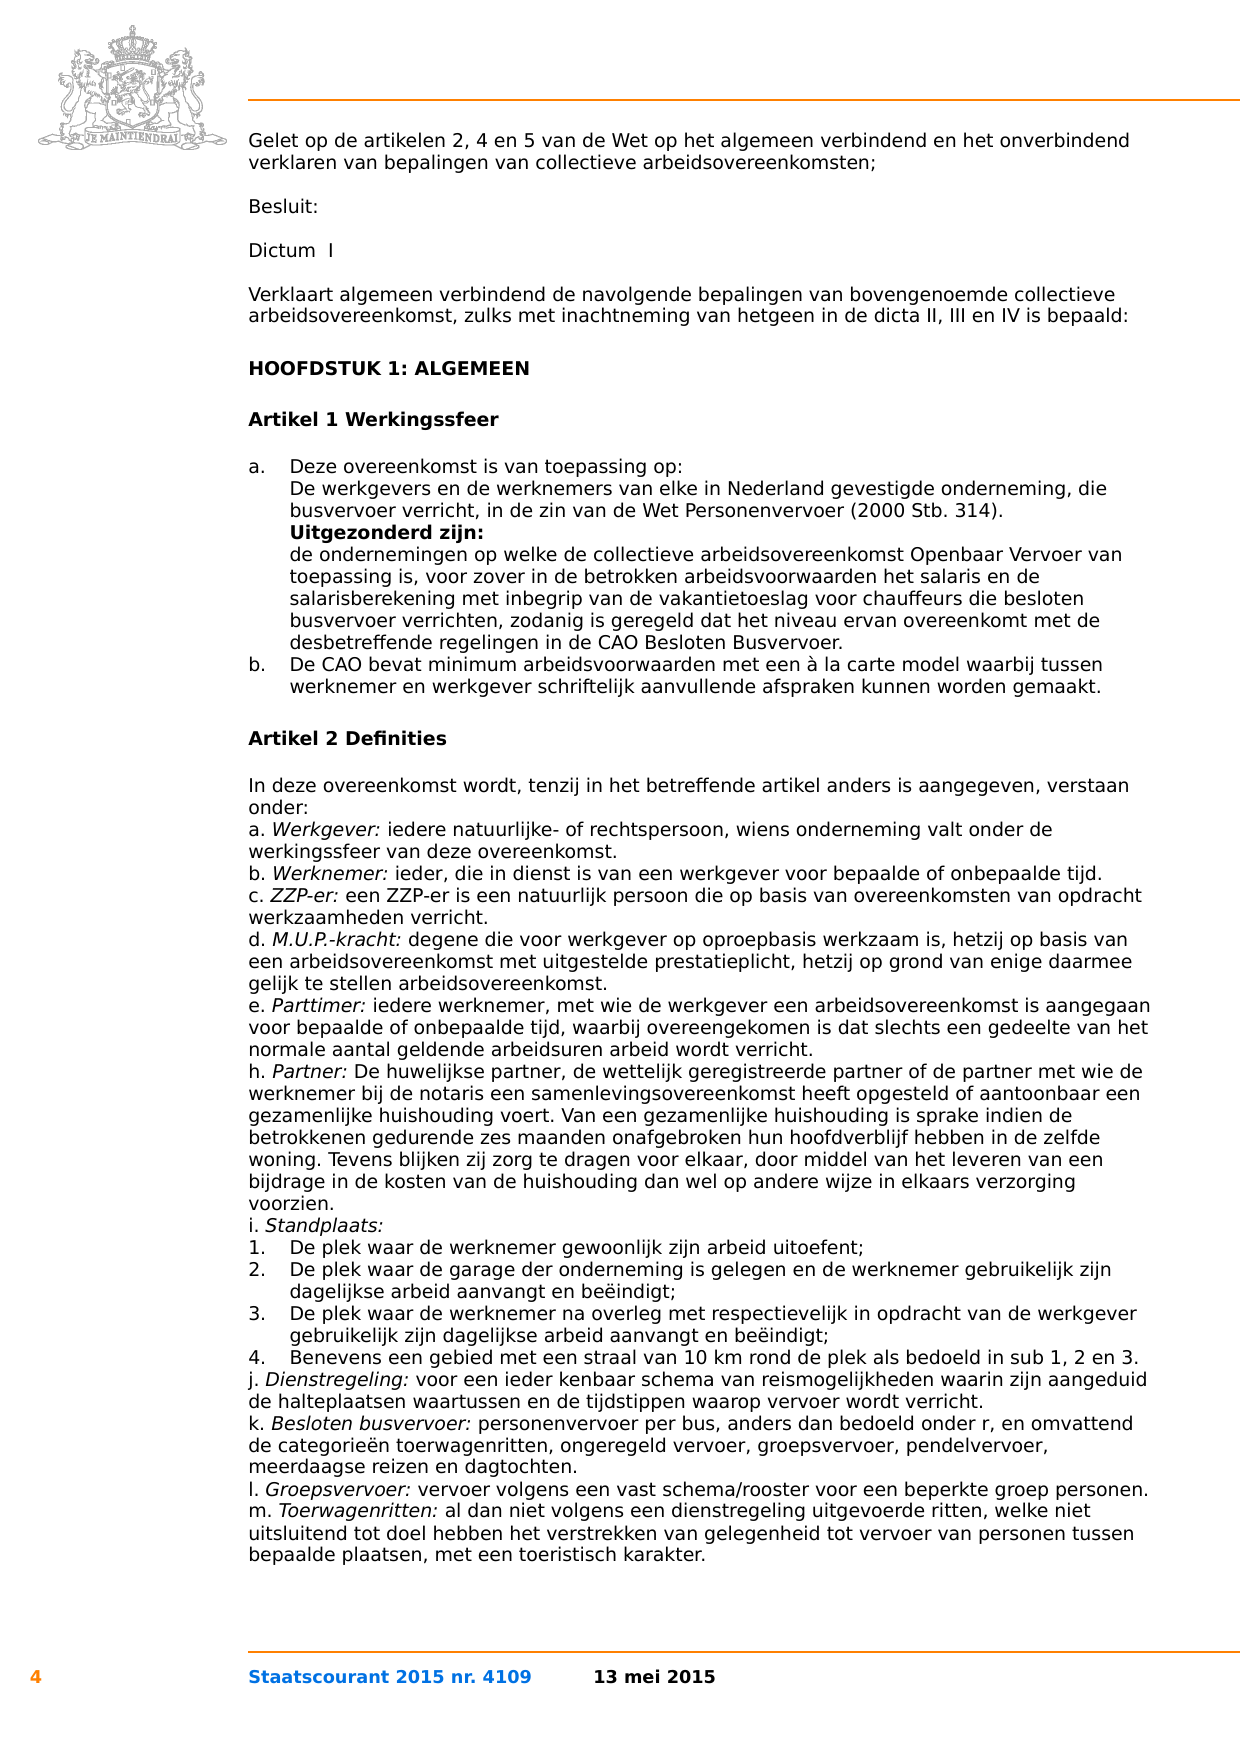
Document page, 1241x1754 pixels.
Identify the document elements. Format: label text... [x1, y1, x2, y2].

text a. Deze overeenkomst is van toepassing op: [248, 456, 1163, 478]
text h. Partner: De huwelijkse partner, de wettelijk geregistreerde partner of de partner met wie de werknemer bij de notaris een samenlevingsovereenkomst heeft opgesteld of aantoonbaar een gezamenlijke huishouding voert. Van een gezamenlijke huishouding is sprake indien de betrokkenen gedurende zes maanden onafgebroken hun hoofdverblijf hebben in de zelfde woning. Tevens blijken zij zorg te dragen voor elkaar, door middel van het leveren van een bijdrage in de kosten van de huishouding dan wel op andere wijze in elkaars verzorging voorzien. [248, 1061, 1163, 1215]
subtitle Artikel 2 Definities [248, 728, 1163, 750]
picture [38, 25, 227, 150]
text 2. De plek waar de garage der onderneming is gelegen en de werknemer gebruikelijk zijn dagelijkse arbeid aanvangt en beëindigt; [248, 1259, 1163, 1303]
text i. Standplaats: [248, 1215, 1163, 1237]
text Gelet op de artikelen 2, 4 en 5 van de Wet op het algemeen verbindend en het onverbindend verklaren van bepalingen van collectieve arbeidsovereenkomsten; [248, 130, 1163, 174]
text 1. De plek waar de werknemer gewoonlijk zijn arbeid uitoefent; [248, 1237, 1163, 1259]
text b. De CAO bevat minimum arbeidsvoorwaarden met een à la carte model waarbij tussen werknemer en werkgever schriftelijk aanvullende afspraken kunnen worden gemaakt. [248, 654, 1163, 698]
text k. Besloten busvervoer: personenvervoer per bus, anders dan bedoeld onder r, en omvattend de categorieën toerwagenritten, ongeregeld vervoer, groepsvervoer, pendelvervoer, meerdaagse reizen en dagtochten. [248, 1412, 1163, 1478]
text 3. De plek waar de werknemer na overleg met respectievelijk in opdracht van de werkgever gebruikelijk zijn dagelijkse arbeid aanvangt en beëindigt; [248, 1303, 1163, 1347]
text In deze overeenkomst wordt, tenzij in het betreffende artikel anders is aangegeven, verstaan onder: [248, 775, 1163, 819]
text e. Parttimer: iedere werknemer, met wie de werkgever een arbeidsovereenkomst is aangegaan voor bepaalde of onbepaalde tijd, waarbij overeengekomen is dat slechts een gedeelte van het normale aantal geldende arbeidsuren arbeid wordt verricht. [248, 995, 1163, 1061]
text m. Toerwagenritten: al dan niet volgens een dienstregeling uitgevoerde ritten, welke niet uitsluitend tot doel hebben het verstrekken van gelegenheid tot vervoer van personen tussen bepaalde plaatsen, met een toeristisch karakter. [248, 1500, 1163, 1566]
text Besluit: [248, 196, 1163, 218]
text c. ZZP-er: een ZZP-er is een natuurlijk persoon die op basis van overeenkomsten van opdracht werkzaamheden verricht. [248, 885, 1163, 929]
text Verklaart algemeen verbindend de navolgende bepalingen van bovengenoemde collectieve arbeidsovereenkomst, zulks met inachtneming van hetgeen in de dicta II, III en IV is bepaald: [248, 283, 1163, 327]
text De werkgevers en de werknemers van elke in Nederland gevestigde onderneming, die busvervoer verricht, in de zin van de Wet Personenvervoer (2000 Stb. 314). [289, 478, 1163, 522]
text Dictum I [248, 239, 1163, 262]
text de ondernemingen op welke de collectieve arbeidsovereenkomst Openbaar Vervoer van toepassing is, voor zover in de betrokken arbeidsvoorwaarden het salaris en de salarisberekening met inbegrip van de vakantietoeslag voor chauffeurs die besloten busvervoer verrichten, zodanig is geregeld dat het niveau ervan overeenkomt met de desbetreffende regelingen in de CAO Besloten Busvervoer. [289, 544, 1163, 654]
text l. Groepsvervoer: vervoer volgens een vast schema/rooster voor een beperkte groep personen. [248, 1478, 1163, 1500]
text 4. Benevens een gebied met een straal van 10 km rond de plek als bedoeld in sub 1, 2 en 3. [248, 1347, 1163, 1368]
text a. Werkgever: iedere natuurlijke- of rechtspersoon, wiens onderneming valt onder de werkingssfeer van deze overeenkomst. [248, 819, 1163, 863]
text Uitgezonderd zijn: [289, 522, 1163, 544]
subtitle Artikel 1 Werkingssfeer [248, 409, 1163, 431]
text b. Werknemer: ieder, die in dienst is van een werkgever voor bepaalde of onbepaalde tijd. [248, 863, 1163, 885]
text d. M.U.P.-kracht: degene die voor werkgever op oproepbasis werkzaam is, hetzij op basis van een arbeidsovereenkomst met uitgestelde prestatieplicht, hetzij op grond van enige daarmee gelijk te stellen arbeidsovereenkomst. [248, 929, 1163, 995]
text j. Dienstregeling: voor een ieder kenbaar schema van reismogelijkheden waarin zijn aangeduid de halteplaatsen waartussen en de tijdstippen waarop vervoer wordt verricht. [248, 1368, 1163, 1412]
subtitle HOOFDSTUK 1: ALGEMEEN [248, 357, 1163, 379]
